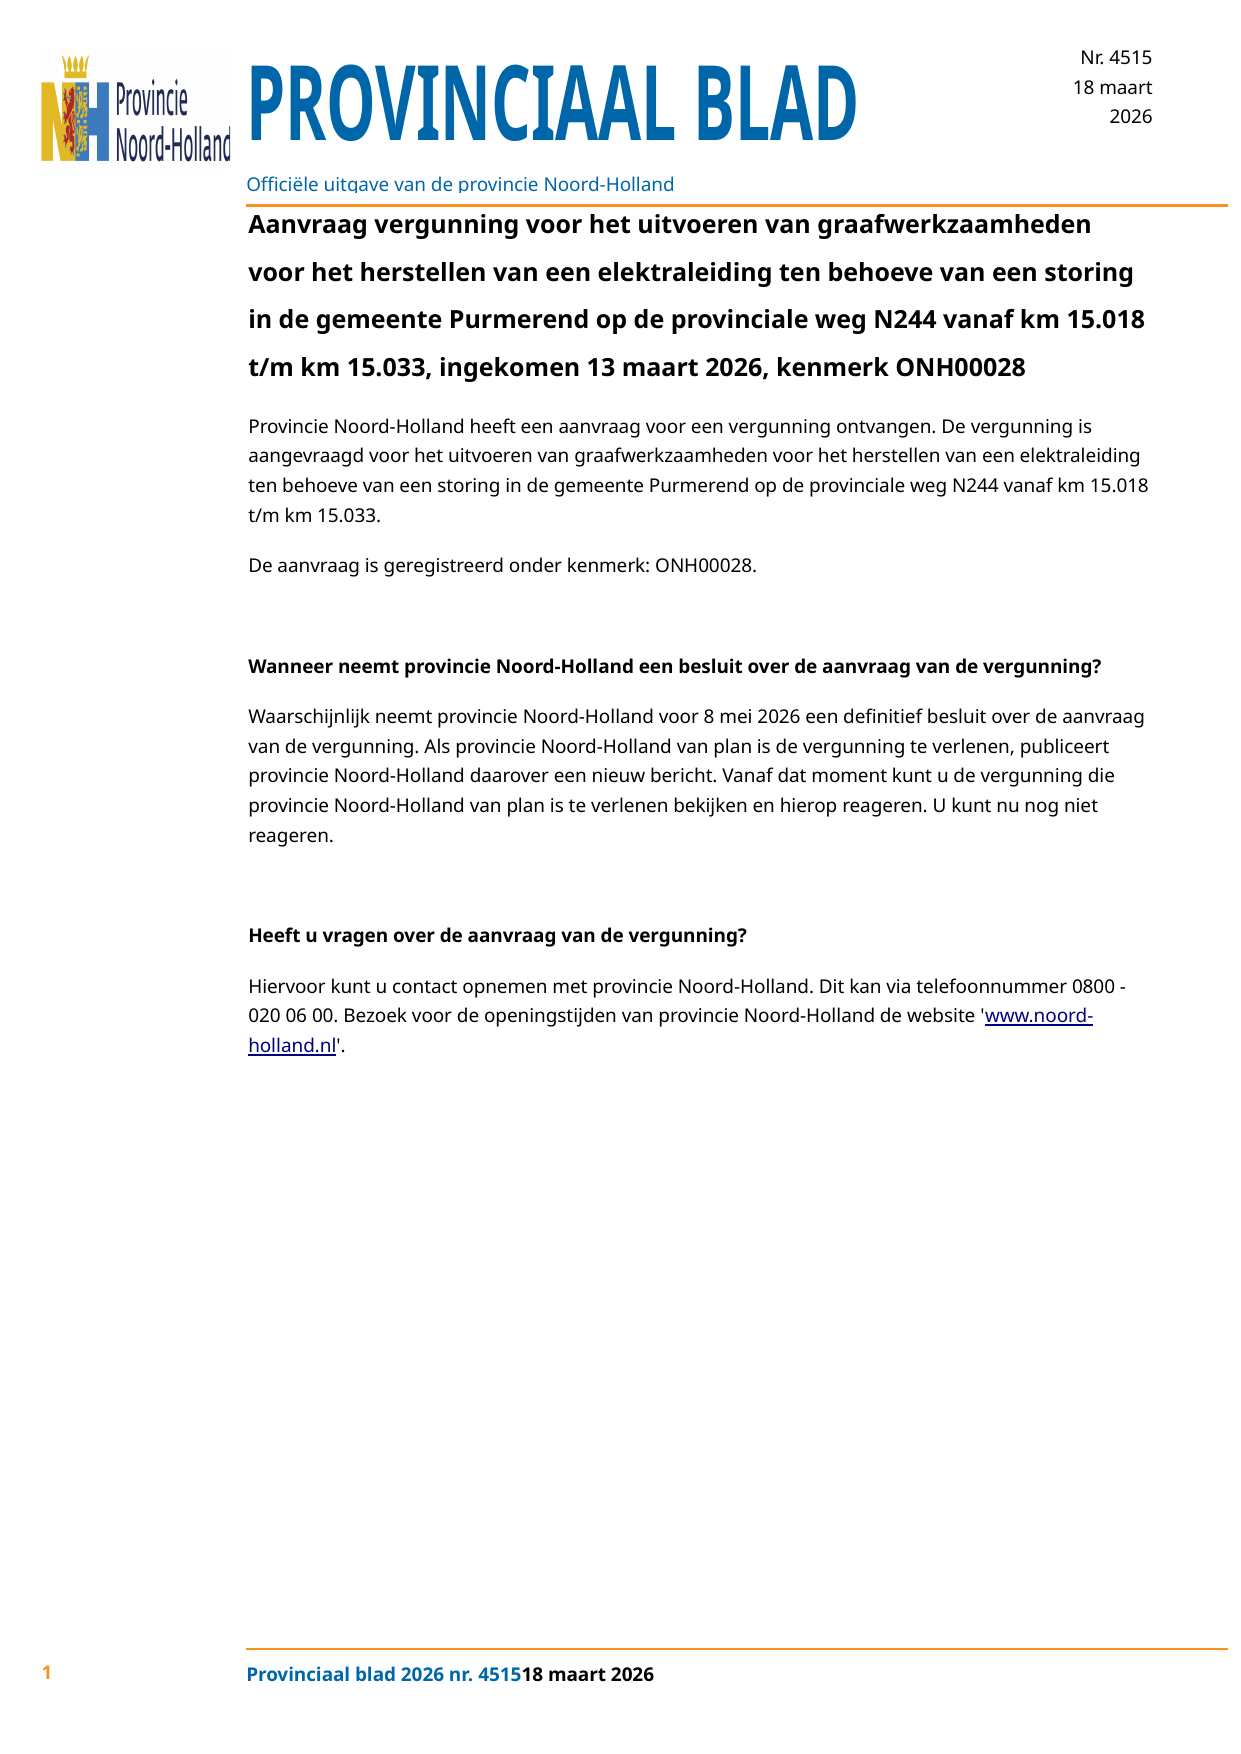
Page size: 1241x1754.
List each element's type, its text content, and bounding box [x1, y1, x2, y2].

text Wanneer neemt provincie Noord-Holland een besluit over de aanvraag van de vergunning? [248, 653, 1152, 679]
text Heeft u vragen over de aanvraag van de vergunning? [248, 923, 1152, 948]
text Aanvraag vergunning voor het uitvoeren van graafwerkzaamheden voor het herstellen van een elektraleiding ten behoeve van een storing in de gemeente Purmerend op de provinciale weg N244 vanaf km 15.018 t/m km 15.033, ingekomen 13 maart 2026, kenmerk ONH00028 [248, 207, 1152, 384]
text Hiervoor kunt u contact opnemen met provincie Noord-Holland. Dit kan via telefoonnummer 0800 - 020 06 00. Bezoek voor de openingstijden van provincie Noord-Holland de website 'www.noord-holland.nl'. [248, 973, 1152, 1058]
text Waarschijnlijk neemt provincie Noord-Holland voor 8 mei 2026 een definitief besluit over de aanvraag van de vergunning. Als provincie Noord-Holland van plan is de vergunning te verlenen, publiceert provincie Noord-Holland daarover een nieuw bericht. Vanaf dat moment kunt u de vergunning die provincie Noord-Holland van plan is te verlenen bekijken en hierop reageren. U kunt nu nog niet reageren. [248, 703, 1152, 848]
text Provincie Noord-Holland heeft een aanvraag voor een vergunning ontvangen. De vergunning is aangevraagd voor het uitvoeren van graafwerkzaamheden voor het herstellen van een elektraleiding ten behoeve van een storing in de gemeente Purmerend op de provinciale weg N244 vanaf km 15.018 t/m km 15.033. [248, 413, 1152, 528]
picture [41, 47, 231, 172]
text De aanvraag is geregistreerd onder kenmerk: ONH00028. [248, 552, 1152, 578]
